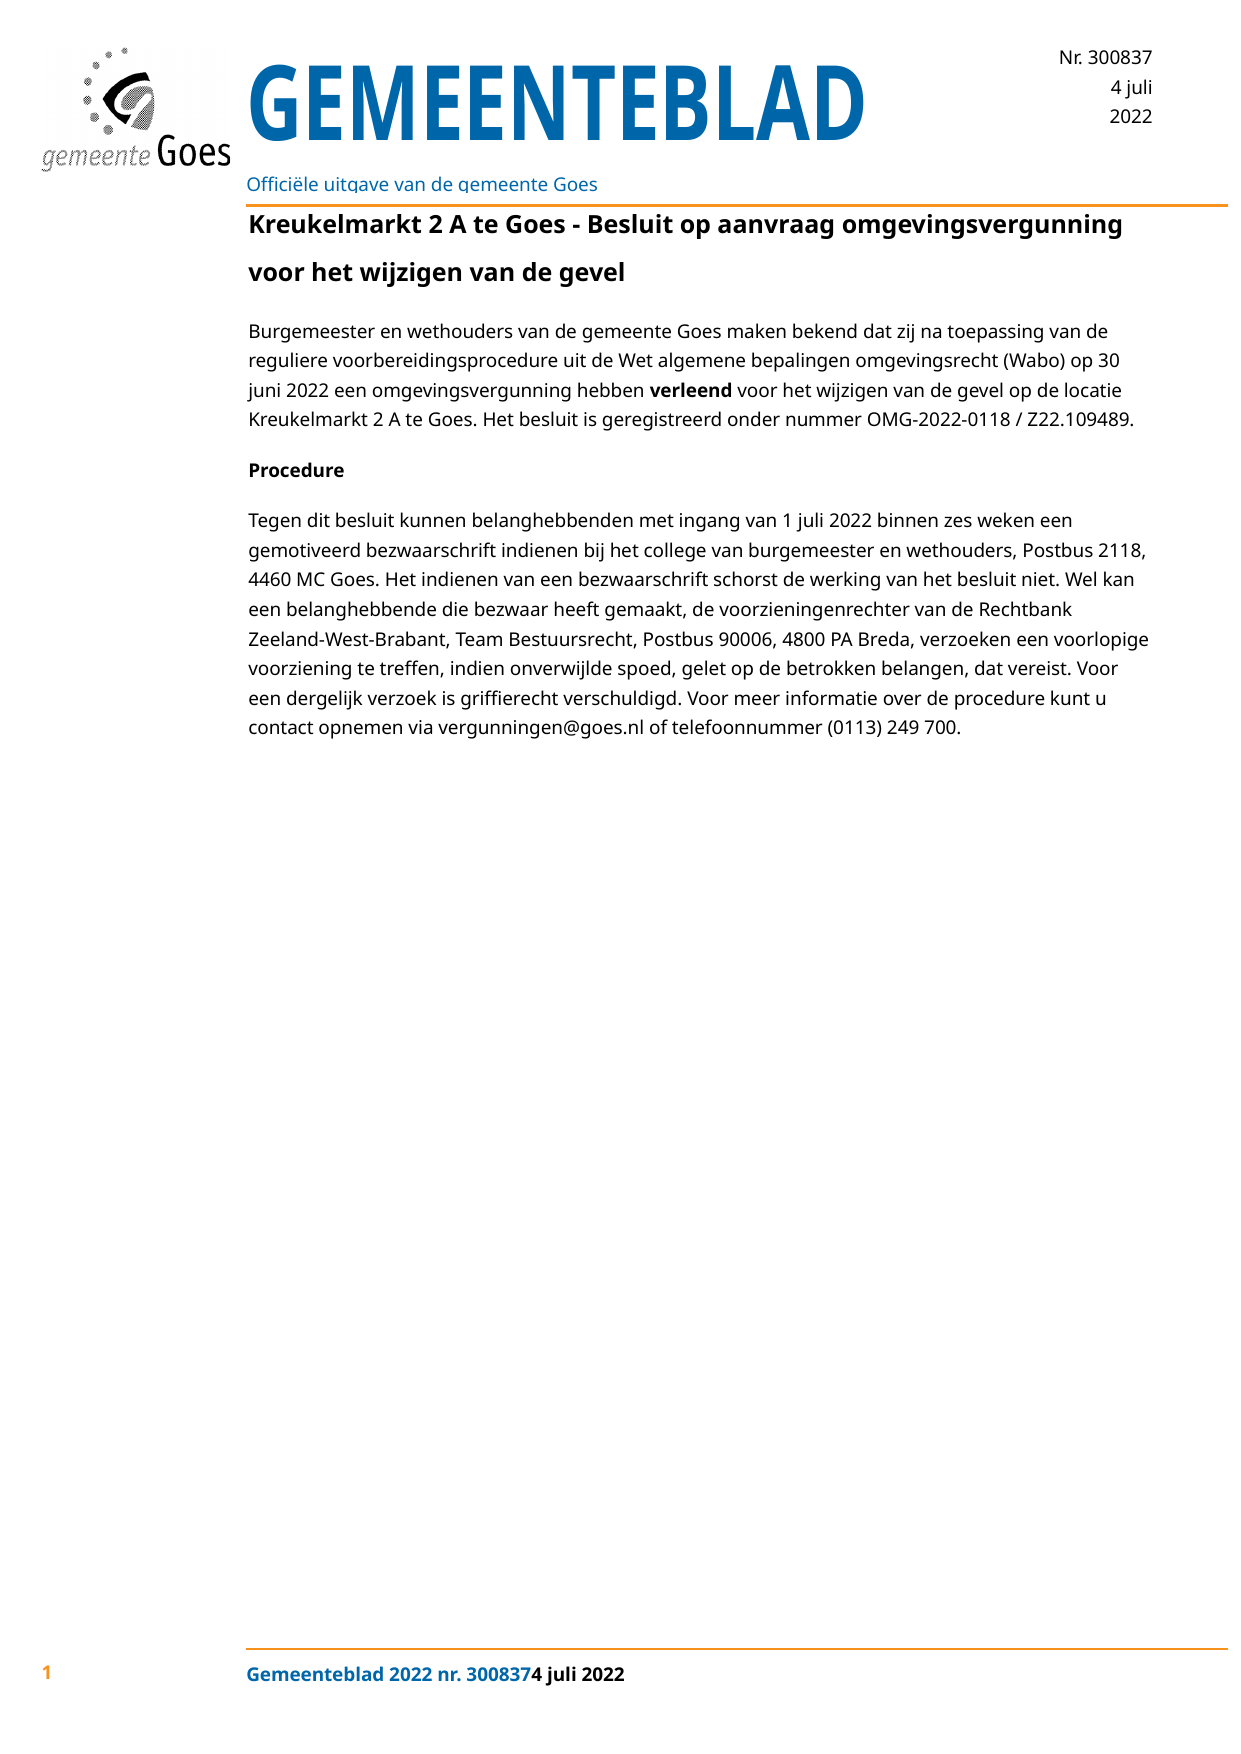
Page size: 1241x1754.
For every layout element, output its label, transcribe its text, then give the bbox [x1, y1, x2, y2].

text Procedure [248, 457, 1152, 483]
picture [41, 47, 231, 172]
text Kreukelmarkt 2 A te Goes - Besluit op aanvraag omgevingsvergunning voor het wijzigen van de gevel [248, 207, 1152, 288]
text Burgemeester en wethouders van de gemeente Goes maken bekend dat zij na toepassing van de reguliere voorbereidingsprocedure uit de Wet algemene bepalingen omgevingsrecht (Wabo) op 30 juni 2022 een omgevingsvergunning hebben verleend voor het wijzigen van de gevel op de locatie Kreukelmarkt 2 A te Goes. Het besluit is geregistreerd onder nummer OMG-2022-0118 / Z22.109489. [248, 318, 1152, 432]
text Tegen dit besluit kunnen belanghebbenden met ingang van 1 juli 2022 binnen zes weken een gemotiveerd bezwaarschrift indienen bij het college van burgemeester en wethouders, Postbus 2118, 4460 MC Goes. Het indienen van een bezwaarschrift schorst de werking van het besluit niet. Wel kan een belanghebbende die bezwaar heeft gemaakt, de voorzieningenrechter van de Rechtbank Zeeland-West-Brabant, Team Bestuursrecht, Postbus 90006, 4800 PA Breda, verzoeken een voorlopige voorziening te treffen, indien onverwijlde spoed, gelet op de betrokken belangen, dat vereist. Voor een dergelijk verzoek is griffierecht verschuldigd. Voor meer informatie over de procedure kunt u contact opnemen via vergunningen@goes.nl of telefoonnummer (0113) 249 700. [248, 507, 1152, 740]
